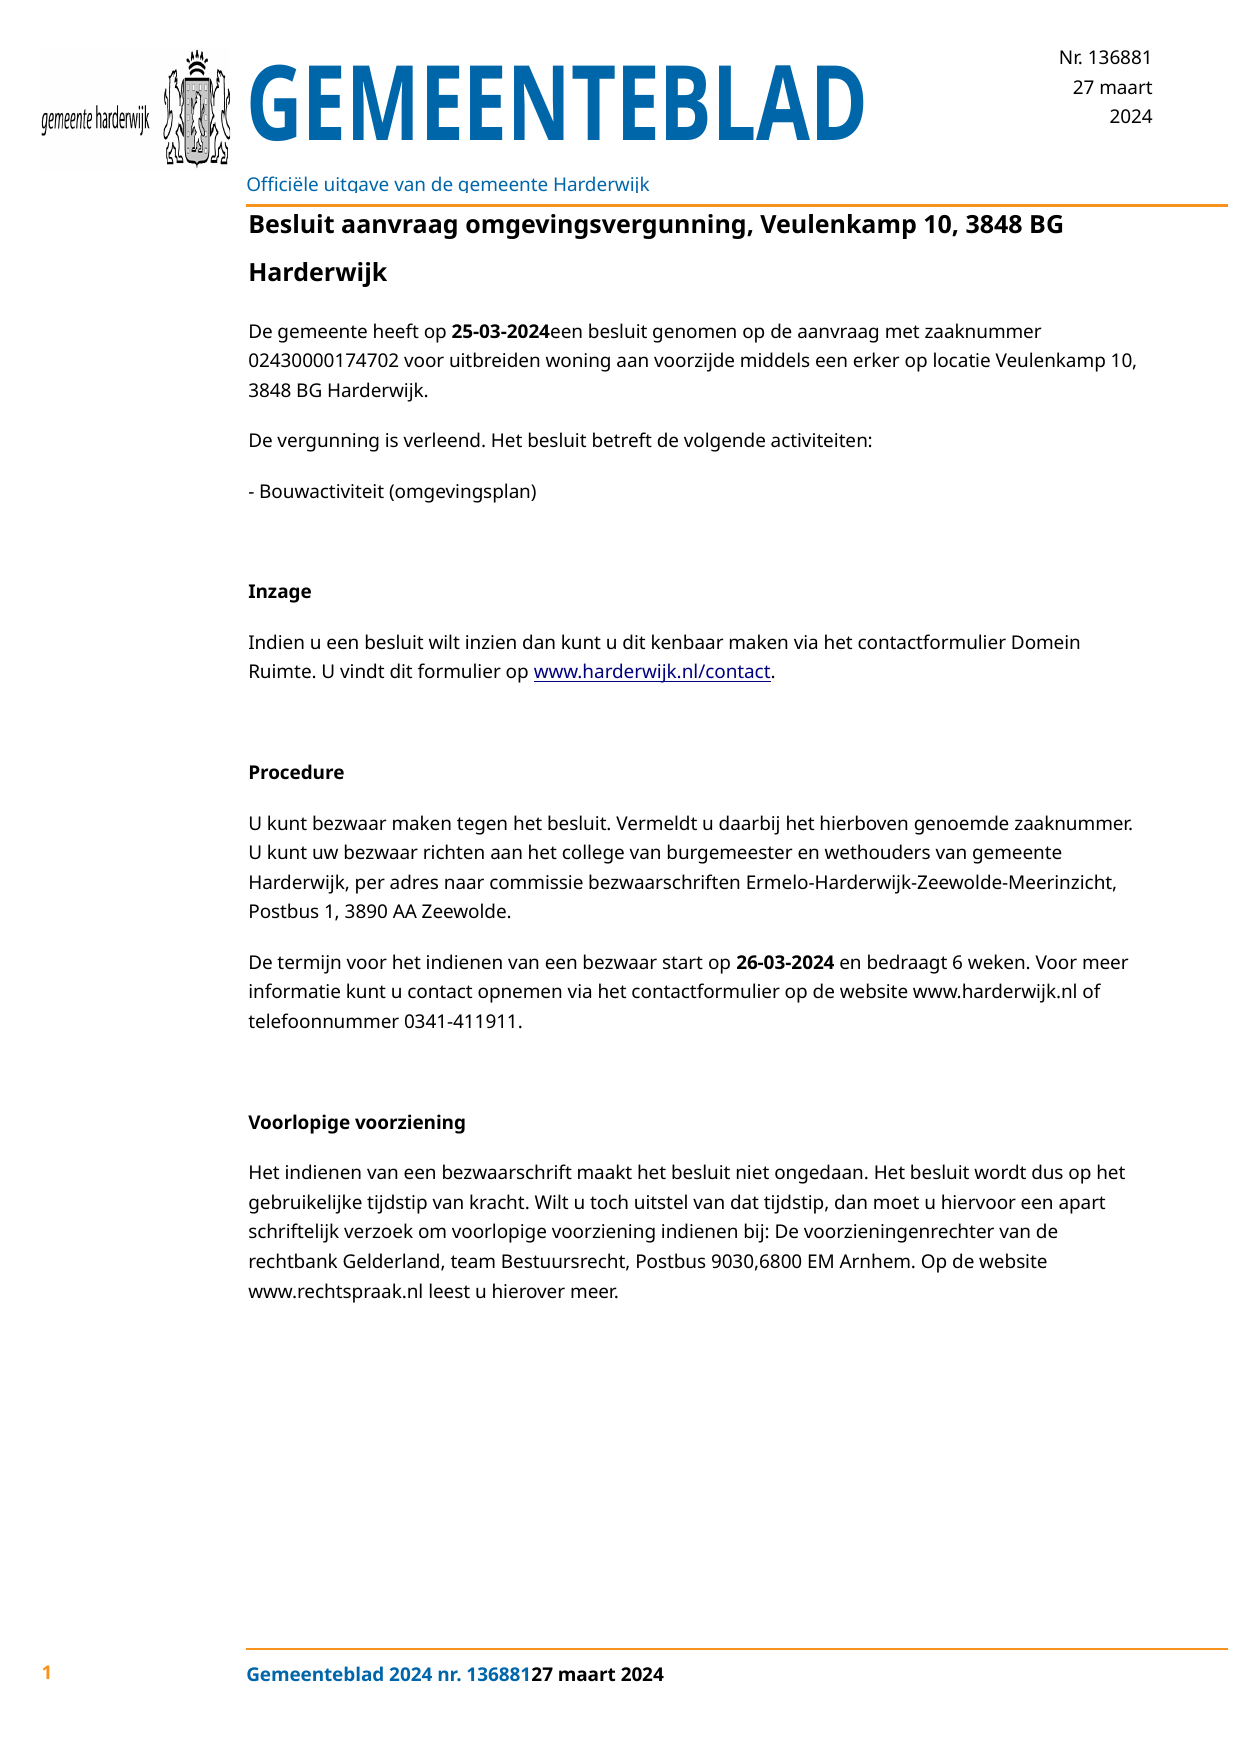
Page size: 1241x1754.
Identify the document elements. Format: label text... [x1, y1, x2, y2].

text - Bouwactiviteit (omgevingsplan) [248, 478, 1152, 504]
picture [41, 47, 231, 172]
text De vergunning is verleend. Het besluit betreft de volgende activiteiten: [248, 427, 1152, 453]
text Inzage [248, 579, 1152, 604]
text Het indienen van een bezwaarschrift maakt het besluit niet ongedaan. Het besluit wordt dus op het gebruikelijke tijdstip van kracht. Wilt u toch uitstel van dat tijdstip, dan moet u hiervoor een apart schriftelijk verzoek om voorlopige voorziening indienen bij: De voorzieningenrechter van de rechtbank Gelderland, team Bestuursrecht, Postbus 9030,6800 EM Arnhem. Op de website www.rechtspraak.nl leest u hierover meer. [248, 1159, 1152, 1304]
text U kunt bezwaar maken tegen het besluit. Vermeldt u daarbij het hierboven genoemde zaaknummer. U kunt uw bezwaar richten aan het college van burgemeester en wethouders van gemeente Harderwijk, per adres naar commissie bezwaarschriften Ermelo-Harderwijk-Zeewolde-Meerinzicht, Postbus 1, 3890 AA Zeewolde. [248, 810, 1152, 924]
text Voorlopige voorziening [248, 1109, 1152, 1135]
text Indien u een besluit wilt inzien dan kunt u dit kenbaar maken via het contactformulier Domein Ruimte. U vindt dit formulier op www.harderwijk.nl/contact. [248, 629, 1152, 684]
text De termijn voor het indienen van een bezwaar start op 26-03-2024 en bedraagt 6 weken. Voor meer informatie kunt u contact opnemen via het contactformulier op de website www.harderwijk.nl of telefoonnummer 0341-411911. [248, 949, 1152, 1034]
text Besluit aanvraag omgevingsvergunning, Veulenkamp 10, 3848 BG Harderwijk [248, 207, 1152, 288]
text Procedure [248, 759, 1152, 785]
text De gemeente heeft op 25-03-2024een besluit genomen op de aanvraag met zaaknummer 02430000174702 voor uitbreiden woning aan voorzijde middels een erker op locatie Veulenkamp 10, 3848 BG Harderwijk. [248, 318, 1152, 403]
